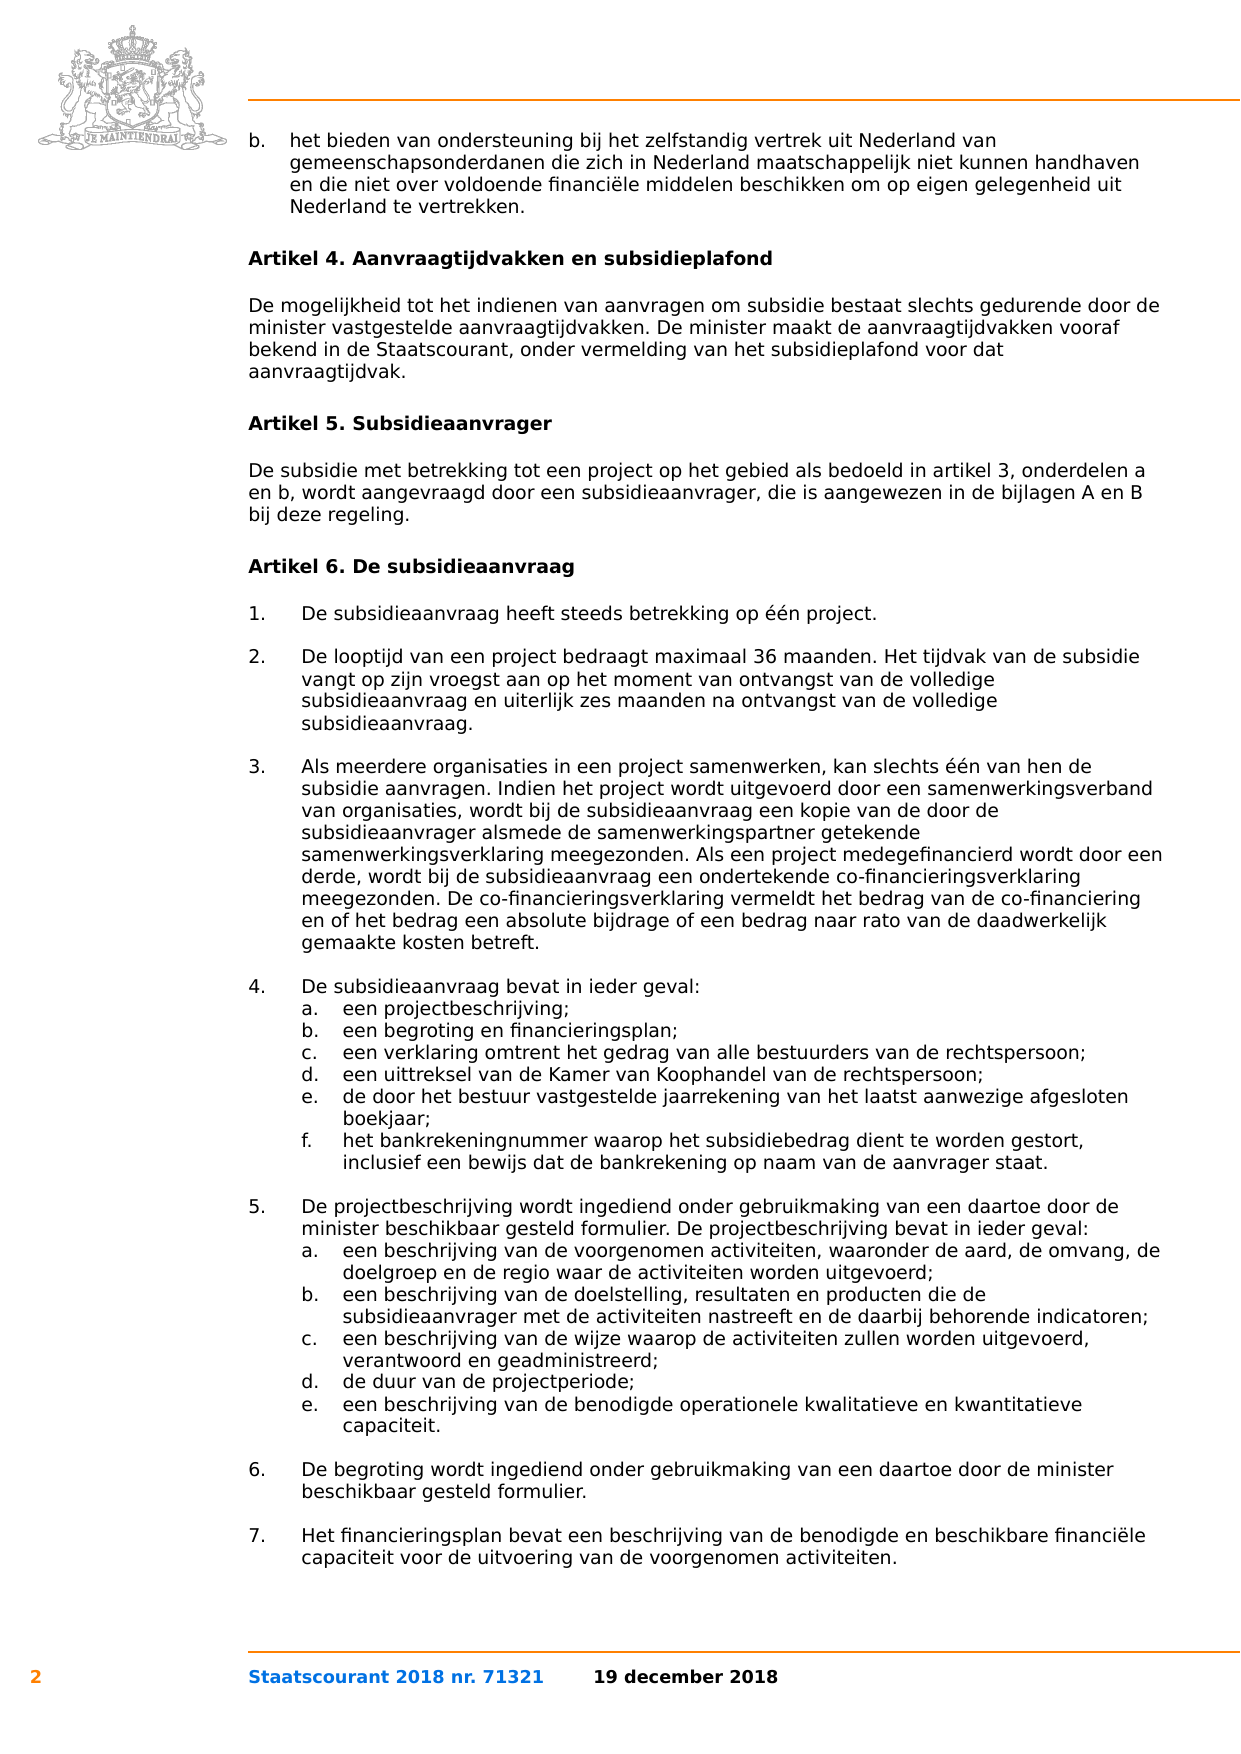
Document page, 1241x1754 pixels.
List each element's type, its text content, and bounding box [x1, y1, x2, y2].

text d. de duur van de projectperiode; [301, 1371, 1163, 1393]
text b. een begroting en financieringsplan; [301, 1020, 1163, 1042]
text c. een verklaring omtrent het gedrag van alle bestuurders van de rechtspersoon; [301, 1042, 1163, 1064]
subtitle Artikel 5. Subsidieaanvrager [248, 413, 1163, 435]
picture [38, 25, 227, 150]
text 1. De subsidieaanvraag heeft steeds betrekking op één project. [248, 603, 1163, 624]
text f. het bankrekeningnummer waarop het subsidiebedrag dient te worden gestort, inclusief een bewijs dat de bankrekening op naam van de aanvrager staat. [301, 1130, 1163, 1174]
text b. een beschrijving van de doelstelling, resultaten en producten die de subsidieaanvrager met de activiteiten nastreeft en de daarbij behorende indicatoren; [301, 1283, 1163, 1327]
text b. het bieden van ondersteuning bij het zelfstandig vertrek uit Nederland van gemeenschapsonderdanen die zich in Nederland maatschappelijk niet kunnen handhaven en die niet over voldoende financiële middelen beschikken om op eigen gelegenheid uit Nederland te vertrekken. [248, 130, 1163, 218]
subtitle Artikel 6. De subsidieaanvraag [248, 556, 1163, 578]
text 5. De projectbeschrijving wordt ingediend onder gebruikmaking van een daartoe door de minister beschikbaar gesteld formulier. De projectbeschrijving bevat in ieder geval: [248, 1196, 1163, 1239]
text De subsidie met betrekking tot een project op het gebied als bedoeld in artikel 3, onderdelen a en b, wordt aangevraagd door een subsidieaanvrager, die is aangewezen in de bijlagen A en B bij deze regeling. [248, 460, 1163, 526]
text e. de door het bestuur vastgestelde jaarrekening van het laatst aanwezige afgesloten boekjaar; [301, 1086, 1163, 1130]
text a. een projectbeschrijving; [301, 998, 1163, 1020]
subtitle Artikel 4. Aanvraagtijdvakken en subsidieplafond [248, 248, 1163, 270]
text 3. Als meerdere organisaties in een project samenwerken, kan slechts één van hen de subsidie aanvragen. Indien het project wordt uitgevoerd door een samenwerkingsverband van organisaties, wordt bij de subsidieaanvraag een kopie van de door de subsidieaanvrager alsmede de samenwerkingspartner getekende samenwerkingsverklaring meegezonden. Als een project medegefinancierd wordt door een derde, wordt bij de subsidieaanvraag een ondertekende co-financieringsverklaring meegezonden. De co-financieringsverklaring vermeldt het bedrag van de co-financiering en of het bedrag een absolute bijdrage of een bedrag naar rato van de daadwerkelijk gemaakte kosten betreft. [248, 756, 1163, 954]
text De mogelijkheid tot het indienen van aanvragen om subsidie bestaat slechts gedurende door de minister vastgestelde aanvraagtijdvakken. De minister maakt de aanvraagtijdvakken vooraf bekend in de Staatscourant, onder vermelding van het subsidieplafond voor dat aanvraagtijdvak. [248, 295, 1163, 383]
text d. een uittreksel van de Kamer van Koophandel van de rechtspersoon; [301, 1064, 1163, 1086]
text 4. De subsidieaanvraag bevat in ieder geval: [248, 976, 1163, 998]
text 6. De begroting wordt ingediend onder gebruikmaking van een daartoe door de minister beschikbaar gesteld formulier. [248, 1459, 1163, 1503]
text a. een beschrijving van de voorgenomen activiteiten, waaronder de aard, de omvang, de doelgroep en de regio waar de activiteiten worden uitgevoerd; [301, 1239, 1163, 1283]
text c. een beschrijving van de wijze waarop de activiteiten zullen worden uitgevoerd, verantwoord en geadministreerd; [301, 1327, 1163, 1371]
text e. een beschrijving van de benodigde operationele kwalitatieve en kwantitatieve capaciteit. [301, 1393, 1163, 1437]
text 7. Het financieringsplan bevat een beschrijving van de benodigde en beschikbare financiële capaciteit voor de uitvoering van de voorgenomen activiteiten. [248, 1525, 1163, 1569]
text 2. De looptijd van een project bedraagt maximaal 36 maanden. Het tijdvak van de subsidie vangt op zijn vroegst aan op het moment van ontvangst van de volledige subsidieaanvraag en uiterlijk zes maanden na ontvangst van de volledige subsidieaanvraag. [248, 646, 1163, 734]
